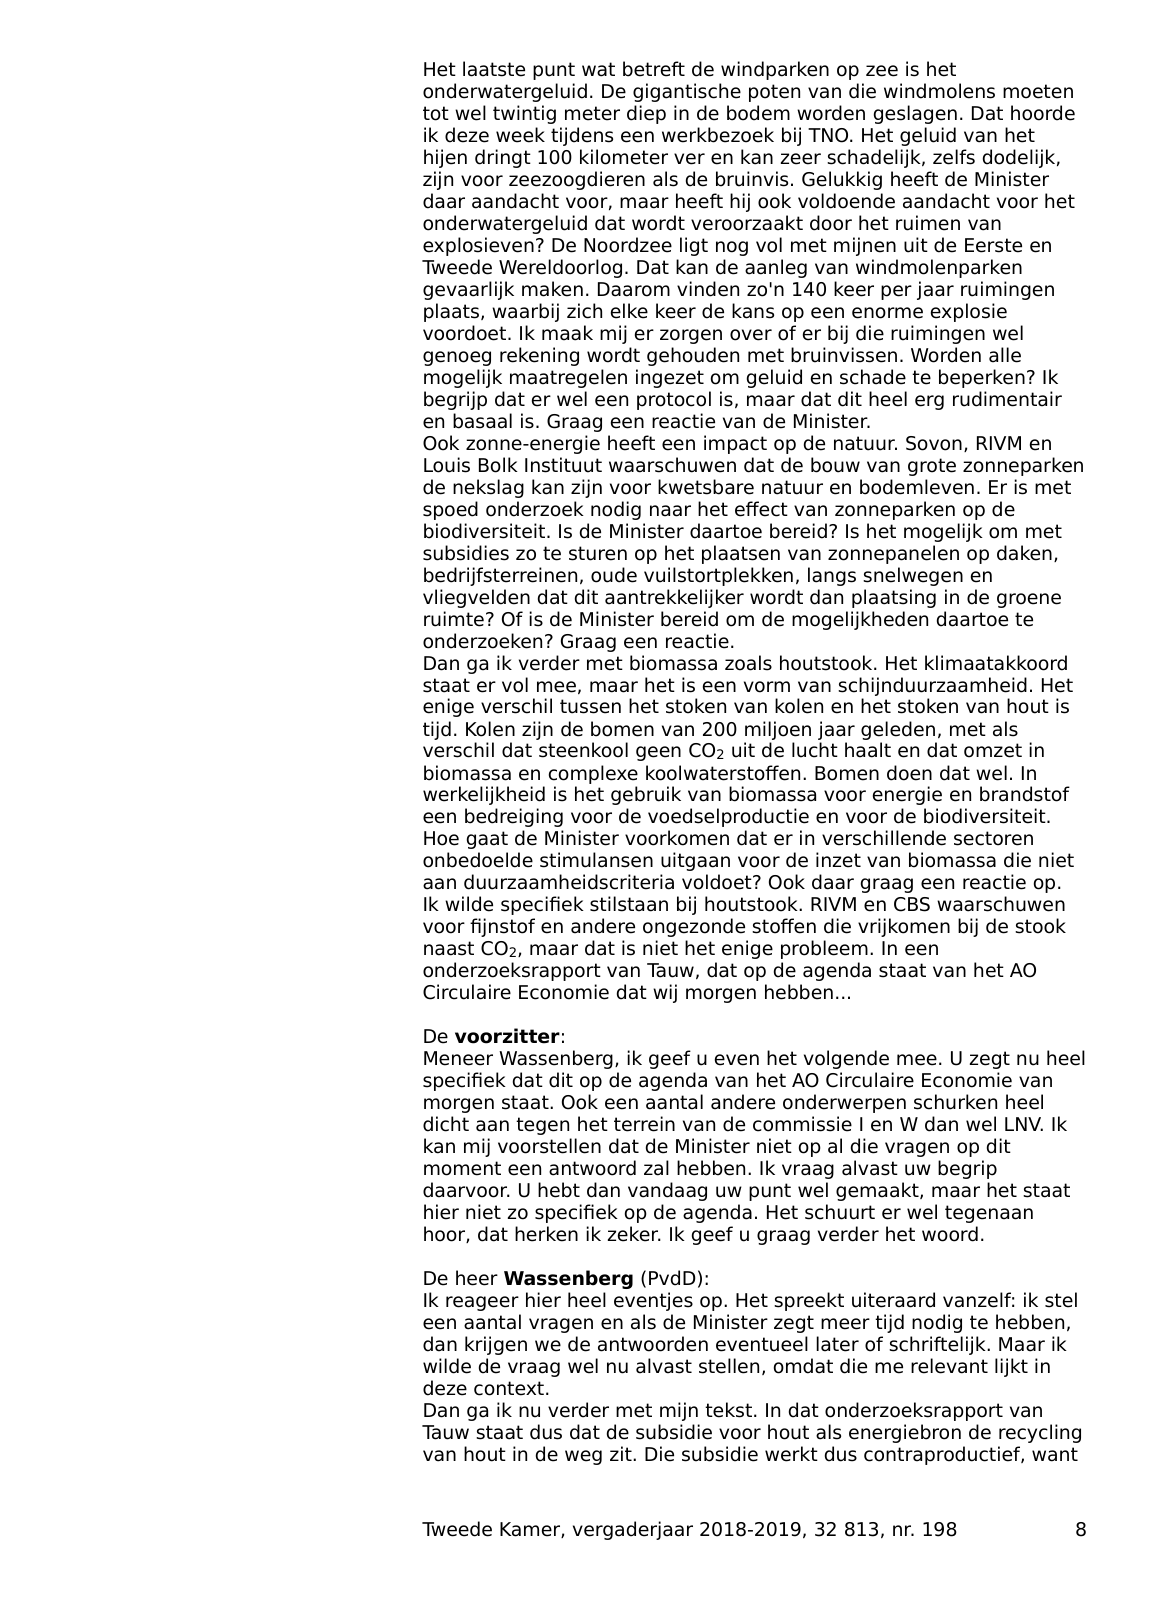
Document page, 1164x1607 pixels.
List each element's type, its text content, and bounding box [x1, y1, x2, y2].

text Dan ga ik nu verder met mijn tekst. In dat onderzoeksrapport van Tauw staat dus dat de subsidie voor hout als energiebron de recycling van hout in de weg zit. Die subsidie werkt dus contraproductief, want [422, 1400, 1087, 1466]
text Ook zonne-energie heeft een impact op de natuur. Sovon, RIVM en Louis Bolk Instituut waarschuwen dat de bouw van grote zonneparken de nekslag kan zijn voor kwetsbare natuur en bodemleven. Er is met spoed onderzoek nodig naar het effect van zonneparken op de biodiversiteit. Is de Minister daartoe bereid? Is het mogelijk om met subsidies zo te sturen op het plaatsen van zonnepanelen op daken, bedrijfsterreinen, oude vuilstortplekken, langs snelwegen en vliegvelden dat dit aantrekkelijker wordt dan plaatsing in de groene ruimte? Of is de Minister bereid om de mogelijkheden daartoe te onderzoeken? Graag een reactie. [422, 433, 1087, 652]
text Het laatste punt wat betreft de windparken op zee is het onderwatergeluid. De gigantische poten van die windmolens moeten tot wel twintig meter diep in de bodem worden geslagen. Dat hoorde ik deze week tijdens een werkbezoek bij TNO. Het geluid van het hijen dringt 100 kilometer ver en kan zeer schadelijk, zelfs dodelijk, zijn voor zeezoogdieren als de bruinvis. Gelukkig heeft de Minister daar aandacht voor, maar heeft hij ook voldoende aandacht voor het onderwatergeluid dat wordt veroorzaakt door het ruimen van explosieven? De Noordzee ligt nog vol met mijnen uit de Eerste en Tweede Wereldoorlog. Dat kan de aanleg van windmolenparken gevaarlijk maken. Daarom vinden zo'n 140 keer per jaar ruimingen plaats, waarbij zich elke keer de kans op een enorme explosie voordoet. Ik maak mij er zorgen over of er bij die ruimingen wel genoeg rekening wordt gehouden met bruinvissen. Worden alle mogelijk maatregelen ingezet om geluid en schade te beperken? Ik begrijp dat er wel een protocol is, maar dat dit heel erg rudimentair en basaal is. Graag een reactie van de Minister. [422, 59, 1087, 433]
text Ik wilde specifiek stilstaan bij houtstook. RIVM en CBS waarschuwen voor fijnstof en andere ongezonde stoffen die vrijkomen bij de stook naast CO2, maar dat is niet het enige probleem. In een onderzoeksrapport van Tauw, dat op de agenda staat van het AO Circulaire Economie dat wij morgen hebben... [422, 894, 1087, 1004]
text Dan ga ik verder met biomassa zoals houtstook. Het klimaatakkoord staat er vol mee, maar het is een vorm van schijnduurzaamheid. Het enige verschil tussen het stoken van kolen en het stoken van hout is tijd. Kolen zijn de bomen van 200 miljoen jaar geleden, met als verschil dat steenkool geen CO2 uit de lucht haalt en dat omzet in biomassa en complexe koolwaterstoffen. Bomen doen dat wel. In werkelijkheid is het gebruik van biomassa voor energie en brandstof een bedreiging voor de voedselproductie en voor de biodiversiteit. Hoe gaat de Minister voorkomen dat er in verschillende sectoren onbedoelde stimulansen uitgaan voor de inzet van biomassa die niet aan duurzaamheidscriteria voldoet? Ook daar graag een reactie op. [422, 652, 1087, 894]
text Ik reageer hier heel eventjes op. Het spreekt uiteraard vanzelf: ik stel een aantal vragen en als de Minister zegt meer tijd nodig te hebben, dan krijgen we de antwoorden eventueel later of schriftelijk. Maar ik wilde de vraag wel nu alvast stellen, omdat die me relevant lijkt in deze context. [422, 1290, 1087, 1400]
text De voorzitter: [422, 1026, 1087, 1048]
text Meneer Wassenberg, ik geef u even het volgende mee. U zegt nu heel specifiek dat dit op de agenda van het AO Circulaire Economie van morgen staat. Ook een aantal andere onderwerpen schurken heel dicht aan tegen het terrein van de commissie I en W dan wel LNV. Ik kan mij voorstellen dat de Minister niet op al die vragen op dit moment een antwoord zal hebben. Ik vraag alvast uw begrip daarvoor. U hebt dan vandaag uw punt wel gemaakt, maar het staat hier niet zo specifiek op de agenda. Het schuurt er wel tegenaan hoor, dat herken ik zeker. Ik geef u graag verder het woord. [422, 1048, 1087, 1246]
text De heer Wassenberg (PvdD): [422, 1268, 1087, 1290]
